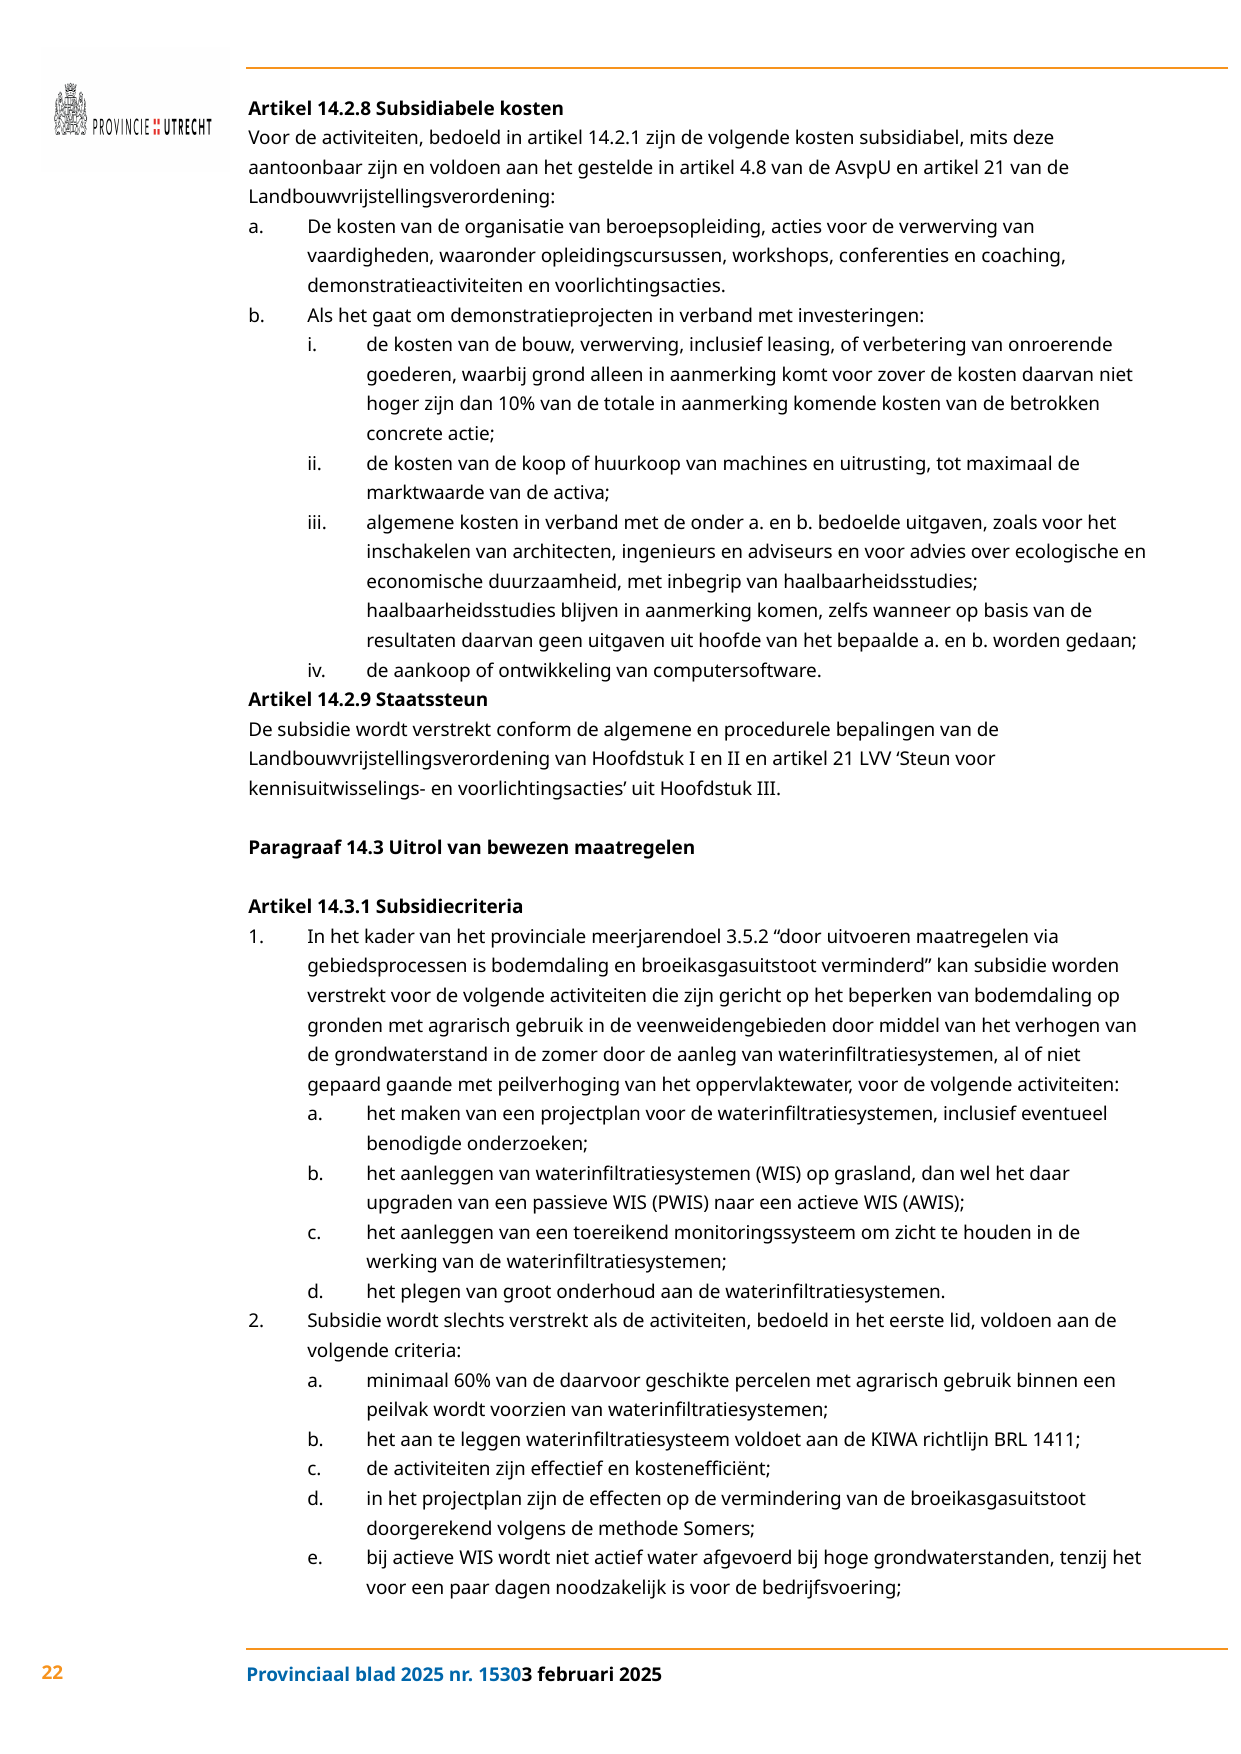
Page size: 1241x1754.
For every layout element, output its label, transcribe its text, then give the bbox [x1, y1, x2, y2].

list het maken van een projectplan voor de waterinfiltratiesystemen, inclusief eventueel benodigde onderzoeken; [307, 1101, 1152, 1156]
list De kosten van de organisatie van beroepsopleiding, acties voor de verwerving van vaardigheden, waaronder opleidingscursussen, workshops, conferenties en coaching, demonstratieactiviteiten en voorlichtingsacties. [248, 213, 1152, 298]
list bij actieve WIS wordt niet actief water afgevoerd bij hoge grondwaterstanden, tenzij het voor een paar dagen noodzakelijk is voor de bedrijfsvoering; [307, 1544, 1152, 1600]
list de activiteiten zijn effectief en kostenefficiënt; [307, 1456, 1152, 1481]
list de kosten van de koop of huurkoop van machines en uitrusting, tot maximaal de marktwaarde van de activa; [307, 450, 1152, 505]
list de aankoop of ontwikkeling van computersoftware. [307, 657, 1152, 683]
text Artikel 14.3.1 Subsidiecriteria [248, 893, 1152, 919]
text Artikel 14.2.9 Staatssteun [248, 686, 1152, 712]
list de kosten van de bouw, verwerving, inclusief leasing, of verbetering van onroerende goederen, waarbij grond alleen in aanmerking komt voor zover de kosten daarvan niet hoger zijn dan 10% van de totale in aanmerking komende kosten van de betrokken concrete actie; [307, 331, 1152, 446]
list het aanleggen van waterinfiltratiesystemen (WIS) op grasland, dan wel het daar upgraden van een passieve WIS (PWIS) naar een actieve WIS (AWIS); [307, 1160, 1152, 1215]
text Voor de activiteiten, bedoeld in artikel 14.2.1 zijn de volgende kosten subsidiabel, mits deze aantoonbaar zijn en voldoen aan het gestelde in artikel 4.8 van de AsvpU en artikel 21 van de Landbouwvrijstellingsverordening: [248, 124, 1152, 209]
text De subsidie wordt verstrekt conform de algemene en procedurele bepalingen van de Landbouwvrijstellingsverordening van Hoofdstuk I en II en artikel 21 LVV ‘Steun voor kennisuitwisselings- en voorlichtingsacties’ uit Hoofdstuk III. [248, 716, 1152, 801]
list het plegen van groot onderhoud aan de waterinfiltratiesystemen. [307, 1278, 1152, 1304]
text Artikel 14.2.8 Subsidiabele kosten [248, 95, 1152, 121]
text Paragraaf 14.3 Uitrol van bewezen maatregelen [248, 834, 1152, 860]
list In het kader van het provinciale meerjarendoel 3.5.2 “door uitvoeren maatregelen via gebiedsprocessen is bodemdaling en broeikasgasuitstoot verminderd” kan subsidie worden verstrekt voor de volgende activiteiten die zijn gericht op het beperken van bodemdaling op gronden met agrarisch gebruik in de veenweidengebieden door middel van het verhogen van de grondwaterstand in de zomer door de aanleg van waterinfiltratiesystemen, al of niet gepaard gaande met peilverhoging van het oppervlaktewater, voor de volgende activiteiten: [248, 923, 1152, 1097]
list minimaal 60% van de daarvoor geschikte percelen met agrarisch gebruik binnen een peilvak wordt voorzien van waterinfiltratiesystemen; [307, 1367, 1152, 1422]
list het aan te leggen waterinfiltratiesysteem voldoet aan de KIWA richtlijn BRL 1411; [307, 1426, 1152, 1452]
list Subsidie wordt slechts verstrekt als de activiteiten, bedoeld in het eerste lid, voldoen aan de volgende criteria: [248, 1308, 1152, 1363]
list algemene kosten in verband met de onder a. en b. bedoelde uitgaven, zoals voor het inschakelen van architecten, ingenieurs en adviseurs en voor advies over ecologische en economische duurzaamheid, met inbegrip van haalbaarheidsstudies; haalbaarheidsstudies blijven in aanmerking komen, zelfs wanneer op basis van de resultaten daarvan geen uitgaven uit hoofde van het bepaalde a. en b. worden gedaan; [307, 509, 1152, 653]
list het aanleggen van een toereikend monitoringssysteem om zicht te houden in de werking van de waterinfiltratiesystemen; [307, 1219, 1152, 1274]
list Als het gaat om demonstratieprojecten in verband met investeringen: [248, 302, 1152, 328]
picture [41, 47, 231, 172]
list in het projectplan zijn de effecten op de vermindering van de broeikasgasuitstoot doorgerekend volgens de methode Somers; [307, 1485, 1152, 1541]
